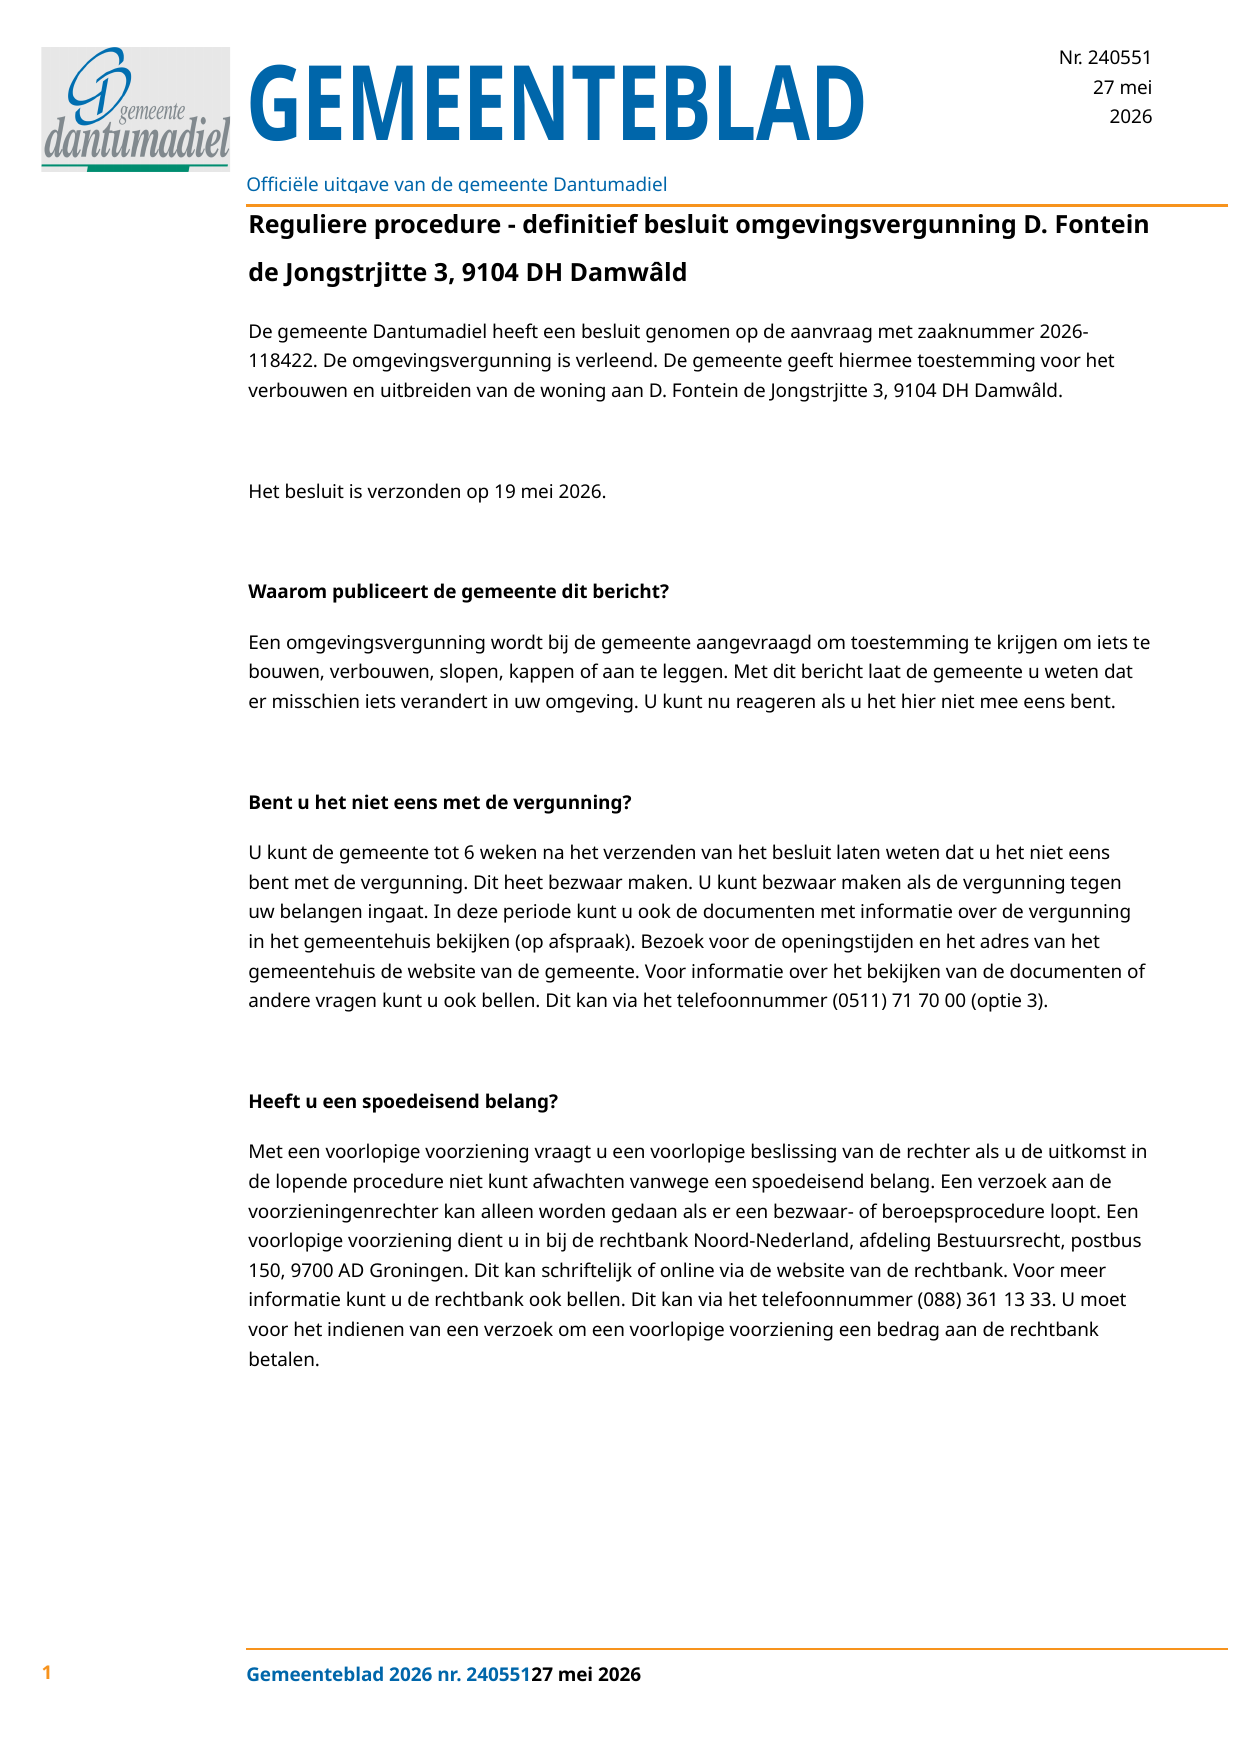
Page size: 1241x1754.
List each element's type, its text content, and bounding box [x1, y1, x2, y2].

text Een omgevingsvergunning wordt bij de gemeente aangevraagd om toestemming te krijgen om iets te bouwen, verbouwen, slopen, kappen of aan te leggen. Met dit bericht laat de gemeente u weten dat er misschien iets verandert in uw omgeving. U kunt nu reageren als u het hier niet mee eens bent. [248, 629, 1152, 714]
text Het besluit is verzonden op 19 mei 2026. [248, 478, 1152, 504]
text Waarom publiceert de gemeente dit bericht? [248, 579, 1152, 604]
text U kunt de gemeente tot 6 weken na het verzenden van het besluit laten weten dat u het niet eens bent met de vergunning. Dit heet bezwaar maken. U kunt bezwaar maken als de vergunning tegen uw belangen ingaat. In deze periode kunt u ook de documenten met informatie over de vergunning in het gemeentehuis bekijken (op afspraak). Bezoek voor de openingstijden en het adres van het gemeentehuis de website van de gemeente. Voor informatie over het bekijken van de documenten of andere vragen kunt u ook bellen. Dit kan via het telefoonnummer (0511) 71 70 00 (optie 3). [248, 839, 1152, 1013]
text Bent u het niet eens met de vergunning? [248, 789, 1152, 815]
text De gemeente Dantumadiel heeft een besluit genomen op de aanvraag met zaaknummer 2026-118422. De omgevingsvergunning is verleend. De gemeente geeft hiermee toestemming voor het verbouwen en uitbreiden van de woning aan D. Fontein de Jongstrjitte 3, 9104 DH Damwâld. [248, 318, 1152, 403]
text Reguliere procedure - definitief besluit omgevingsvergunning D. Fontein de Jongstrjitte 3, 9104 DH Damwâld [248, 207, 1152, 288]
text Heeft u een spoedeisend belang? [248, 1088, 1152, 1114]
text Met een voorlopige voorziening vraagt u een voorlopige beslissing van de rechter als u de uitkomst in de lopende procedure niet kunt afwachten vanwege een spoedeisend belang. Een verzoek aan de voorzieningenrechter kan alleen worden gedaan als er een bezwaar- of beroepsprocedure loopt. Een voorlopige voorziening dient u in bij de rechtbank Noord-Nederland, afdeling Bestuursrecht, postbus 150, 9700 AD Groningen. Dit kan schriftelijk of online via de website van de rechtbank. Voor meer informatie kunt u de rechtbank ook bellen. Dit kan via het telefoonnummer (088) 361 13 33. U moet voor het indienen van een verzoek om een voorlopige voorziening een bedrag aan de rechtbank betalen. [248, 1139, 1152, 1372]
picture [41, 47, 231, 172]
